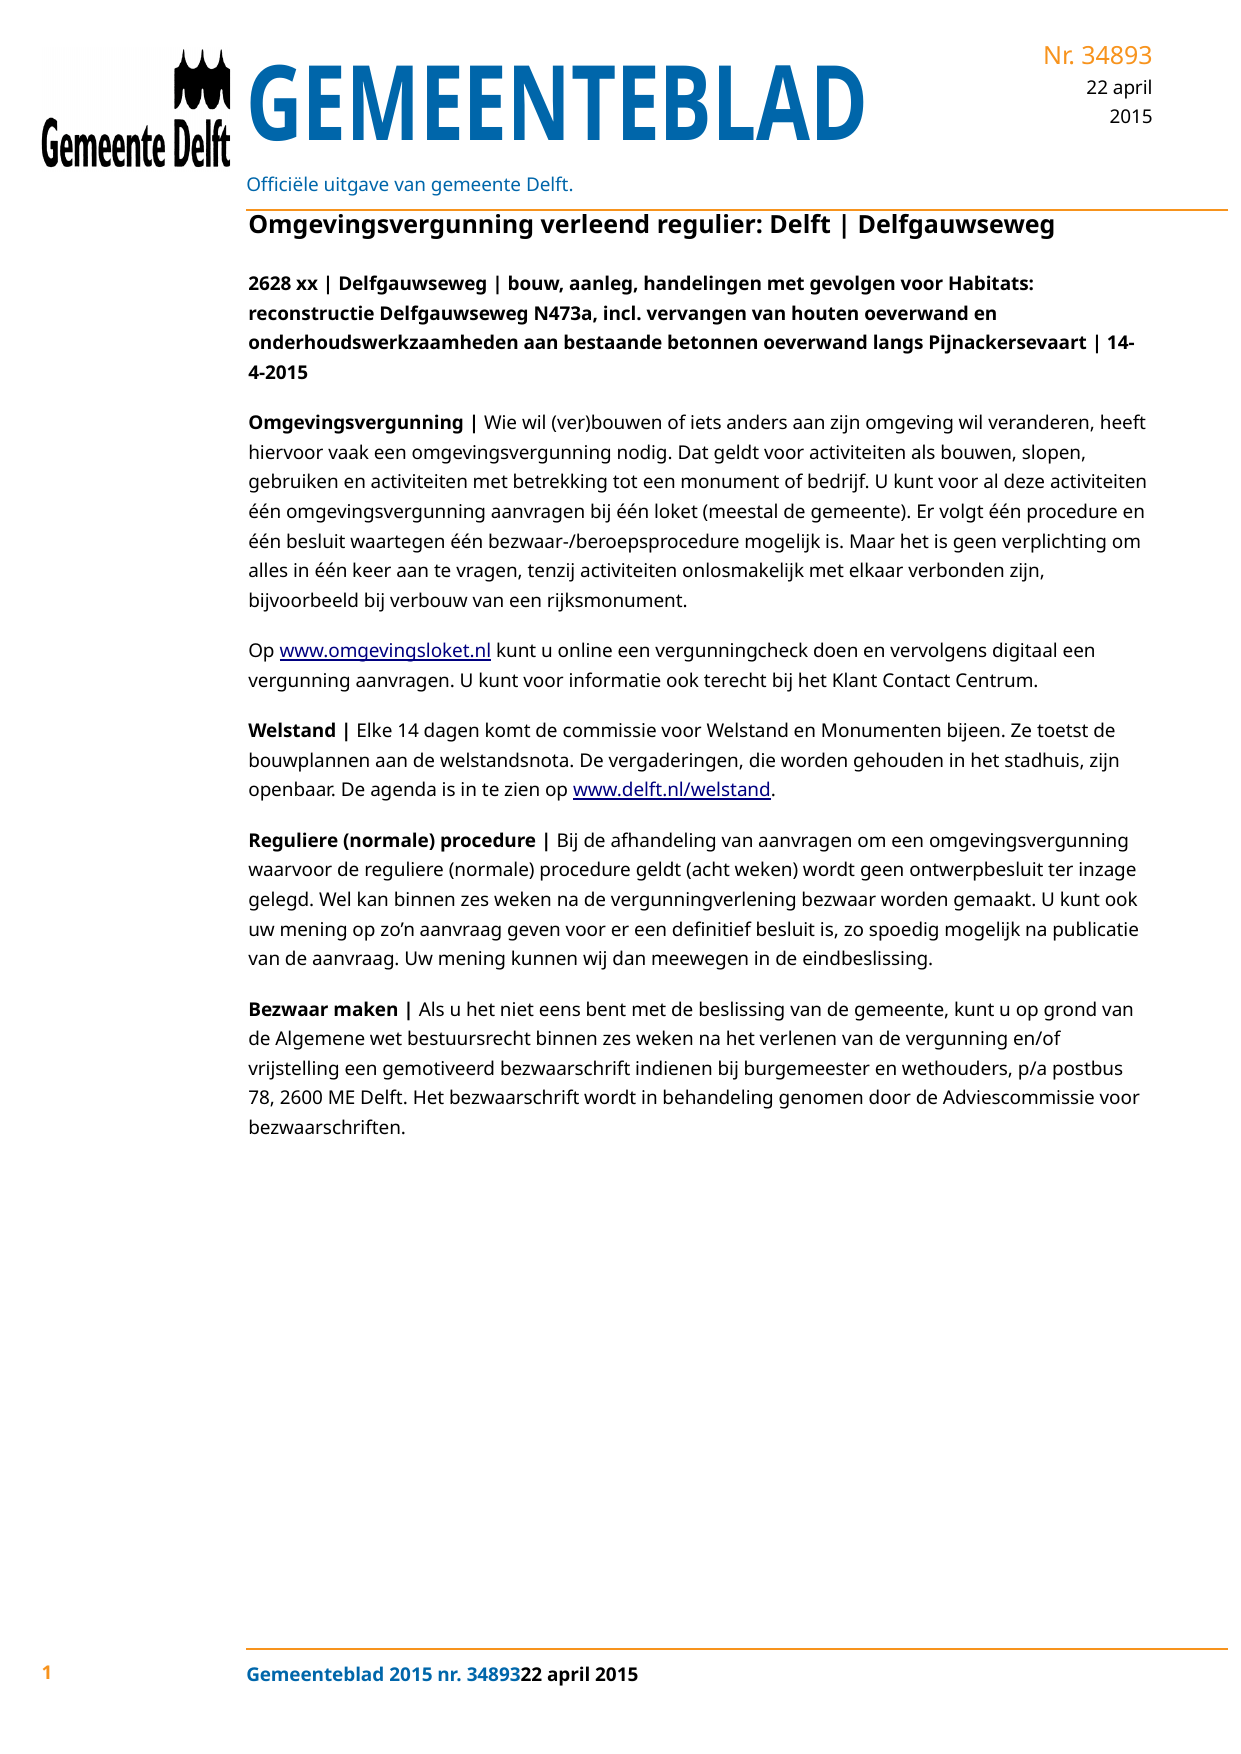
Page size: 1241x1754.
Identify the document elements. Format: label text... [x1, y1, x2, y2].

text Welstand | Elke 14 dagen komt de commissie voor Welstand en Monumenten bijeen. Ze toetst de bouwplannen aan de welstandsnota. De vergaderingen, die worden gehouden in het stadhuis, zijn openbaar. De agenda is in te zien op www.delft.nl/welstand. [248, 717, 1152, 802]
picture [41, 47, 231, 172]
text Reguliere (normale) procedure | Bij de afhandeling van aanvragen om een omgevingsvergunning waarvoor de reguliere (normale) procedure geldt (acht weken) wordt geen ontwerpbesluit ter inzage gelegd. Wel kan binnen zes weken na de vergunningverlening bezwaar worden gemaakt. U kunt ook uw mening op zo’n aanvraag geven voor er een definitief besluit is, zo spoedig mogelijk na publicatie van de aanvraag. Uw mening kunnen wij dan meewegen in de eindbeslissing. [248, 827, 1152, 971]
text Omgevingsvergunning | Wie wil (ver)bouwen of iets anders aan zijn omgeving wil veranderen, heeft hiervoor vaak een omgevingsvergunning nodig. Dat geldt voor activiteiten als bouwen, slopen, gebruiken en activiteiten met betrekking tot een monument of bedrijf. U kunt voor al deze activiteiten één omgevingsvergunning aanvragen bij één loket (meestal de gemeente). Er volgt één procedure en één besluit waartegen één bezwaar-/beroepsprocedure mogelijk is. Maar het is geen verplichting om alles in één keer aan te vragen, tenzij activiteiten onlosmakelijk met elkaar verbonden zijn, bijvoorbeeld bij verbouw van een rijksmonument. [248, 409, 1152, 613]
text Bezwaar maken | Als u het niet eens bent met de beslissing van de gemeente, kunt u op grond van de Algemene wet bestuursrecht binnen zes weken na het verlenen van de vergunning en/of vrijstelling een gemotiveerd bezwaarschrift indienen bij burgemeester en wethouders, p/a postbus 78, 2600 ME Delft. Het bezwaarschrift wordt in behandeling genomen door de Adviescommissie voor bezwaarschriften. [248, 996, 1152, 1140]
text Omgevingsvergunning verleend regulier: Delft | Delfgauwseweg [248, 211, 1152, 241]
text Op www.omgevingsloket.nl kunt u online een vergunningcheck doen en vervolgens digitaal een vergunning aanvragen. U kunt voor informatie ook terecht bij het Klant Contact Centrum. [248, 637, 1152, 693]
text 2628 xx | Delfgauwseweg | bouw, aanleg, handelingen met gevolgen voor Habitats: reconstructie Delfgauwseweg N473a, incl. vervangen van houten oeverwand en onderhoudswerkzaamheden aan bestaande betonnen oeverwand langs Pijnackersevaart | 14-4-2015 [248, 270, 1152, 385]
